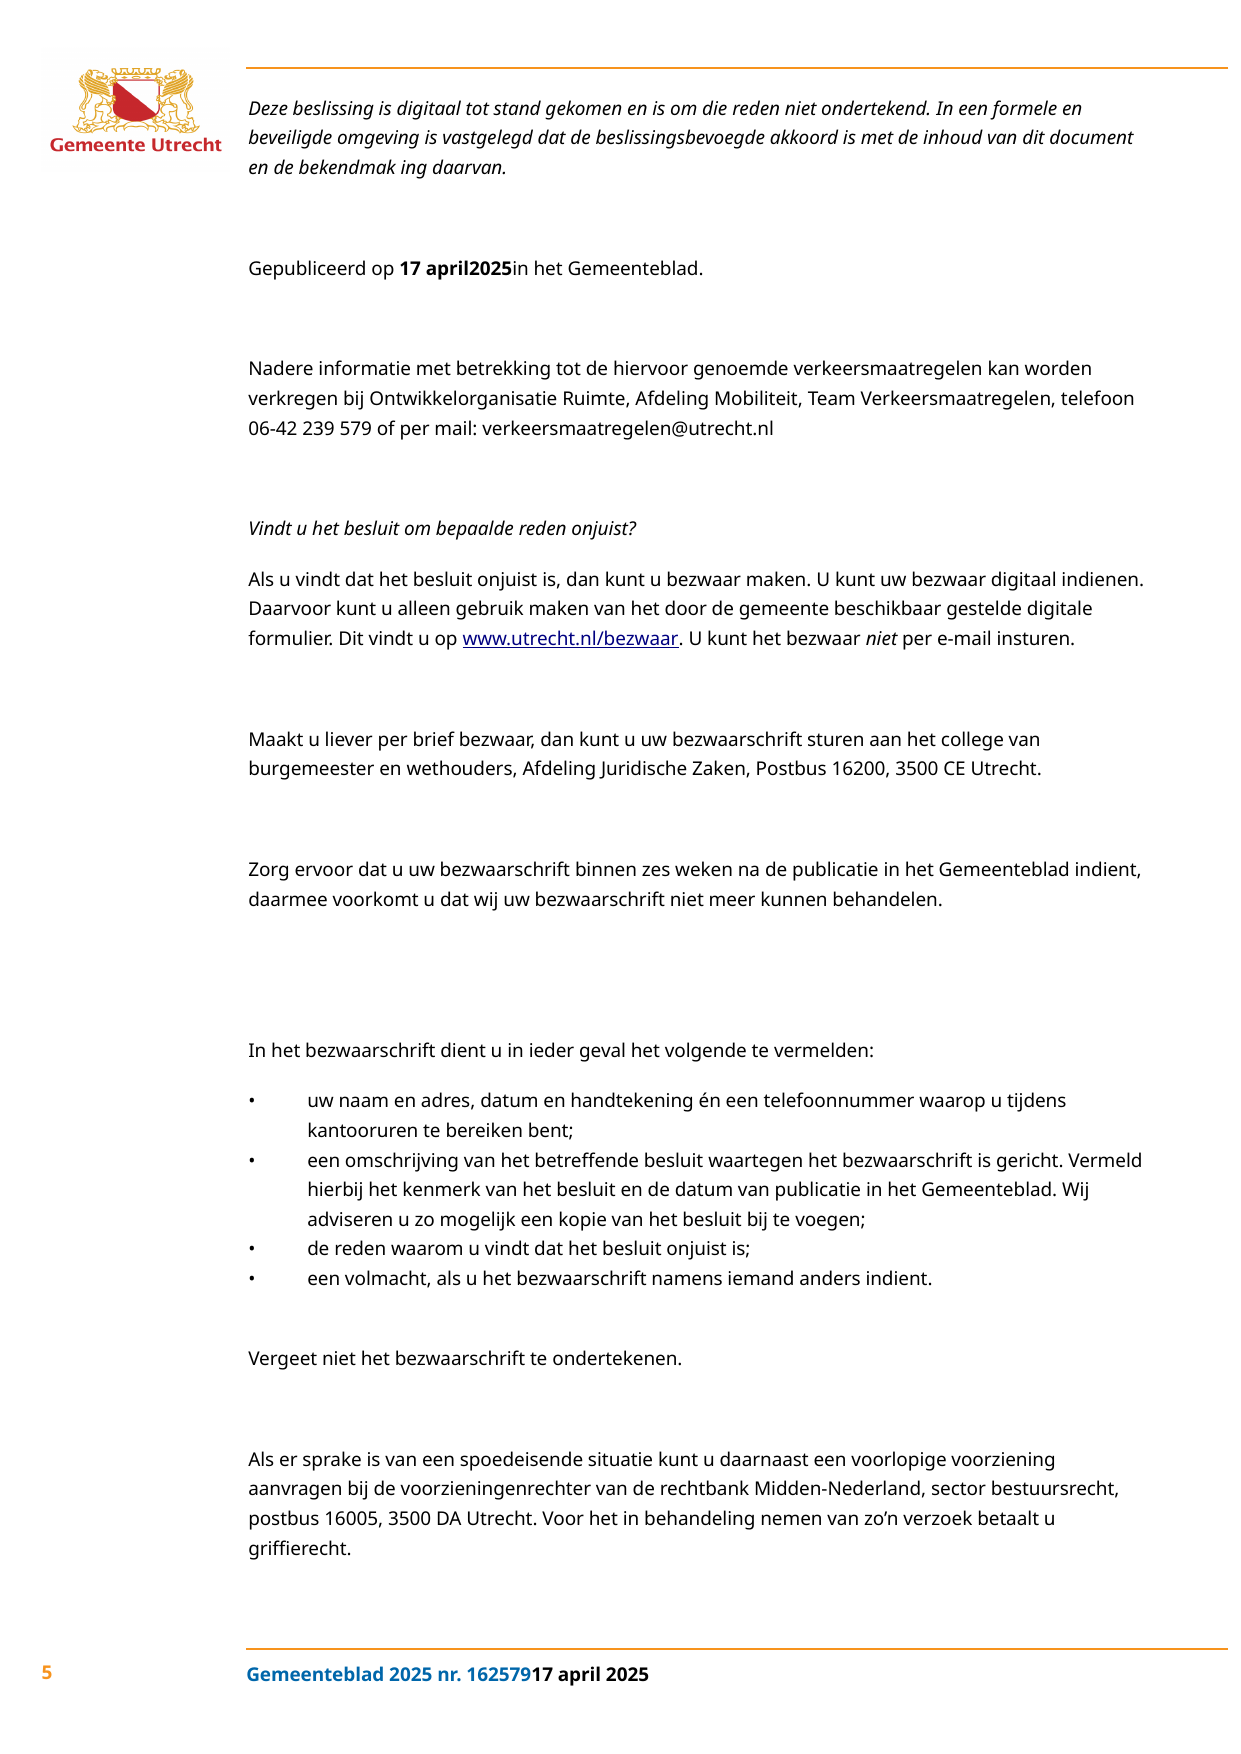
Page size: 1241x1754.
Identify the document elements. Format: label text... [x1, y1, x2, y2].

text Als er sprake is van een spoedeisende situatie kunt u daarnaast een voorlopige voorziening aanvragen bij de voorzieningenrechter van de rechtbank Midden-Nederland, sector bestuursrecht, postbus 16005, 3500 DA Utrecht. Voor het in behandeling nemen van zo’n verzoek betaalt u griffierecht. [248, 1446, 1152, 1561]
text Deze beslissing is digitaal tot stand gekomen en is om die reden niet ondertekend. In een formele en beveiligde omgeving is vastgelegd dat de beslissingsbevoegde akkoord is met de inhoud van dit document en de bekendmak ing daarvan. [248, 95, 1152, 180]
text Maakt u liever per brief bezwaar, dan kunt u uw bezwaarschrift sturen aan het college van burgemeester en wethouders, Afdeling Juridische Zaken, Postbus 16200, 3500 CE Utrecht. [248, 726, 1152, 781]
list de reden waarom u vindt dat het besluit onjuist is; [248, 1236, 1152, 1261]
text Gepubliceerd op 17 april2025in het Gemeenteblad. [248, 255, 1152, 281]
text Vindt u het besluit om bepaalde reden onjuist? [248, 516, 1152, 541]
text Zorg ervoor dat u uw bezwaarschrift binnen zes weken na de publicatie in het Gemeenteblad indient, daarmee voorkomt u dat wij uw bezwaarschrift niet meer kunnen behandelen. [248, 856, 1152, 912]
text Nadere informatie met betrekking tot de hiervoor genoemde verkeersmaatregelen kan worden verkregen bij Ontwikkelorganisatie Ruimte, Afdeling Mobiliteit, Team Verkeersmaatregelen, telefoon 06-42 239 579 of per mail: verkeersmaatregelen@utrecht.nl [248, 356, 1152, 441]
text In het bezwaarschrift dient u in ieder geval het volgende te vermelden: [248, 1037, 1152, 1063]
picture [41, 47, 231, 172]
list een volmacht, als u het bezwaarschrift namens iemand anders indient. [248, 1265, 1152, 1291]
list een omschrijving van het betreffende besluit waartegen het bezwaarschrift is gericht. Vermeld hierbij het kenmerk van het besluit en de datum van publicatie in het Gemeenteblad. Wij adviseren u zo mogelijk een kopie van het besluit bij te voegen; [248, 1147, 1152, 1232]
text Als u vindt dat het besluit onjuist is, dan kunt u bezwaar maken. U kunt uw bezwaar digitaal indienen. Daarvoor kunt u alleen gebruik maken van het door de gemeente beschikbaar gestelde digitale formulier. Dit vindt u op www.utrecht.nl/bezwaar. U kunt het bezwaar niet per e-mail insturen. [248, 566, 1152, 651]
list uw naam en adres, datum en handtekening én een telefoonnummer waarop u tijdens kantooruren te bereiken bent; [248, 1088, 1152, 1143]
text Vergeet niet het bezwaarschrift te ondertekenen. [248, 1345, 1152, 1371]
